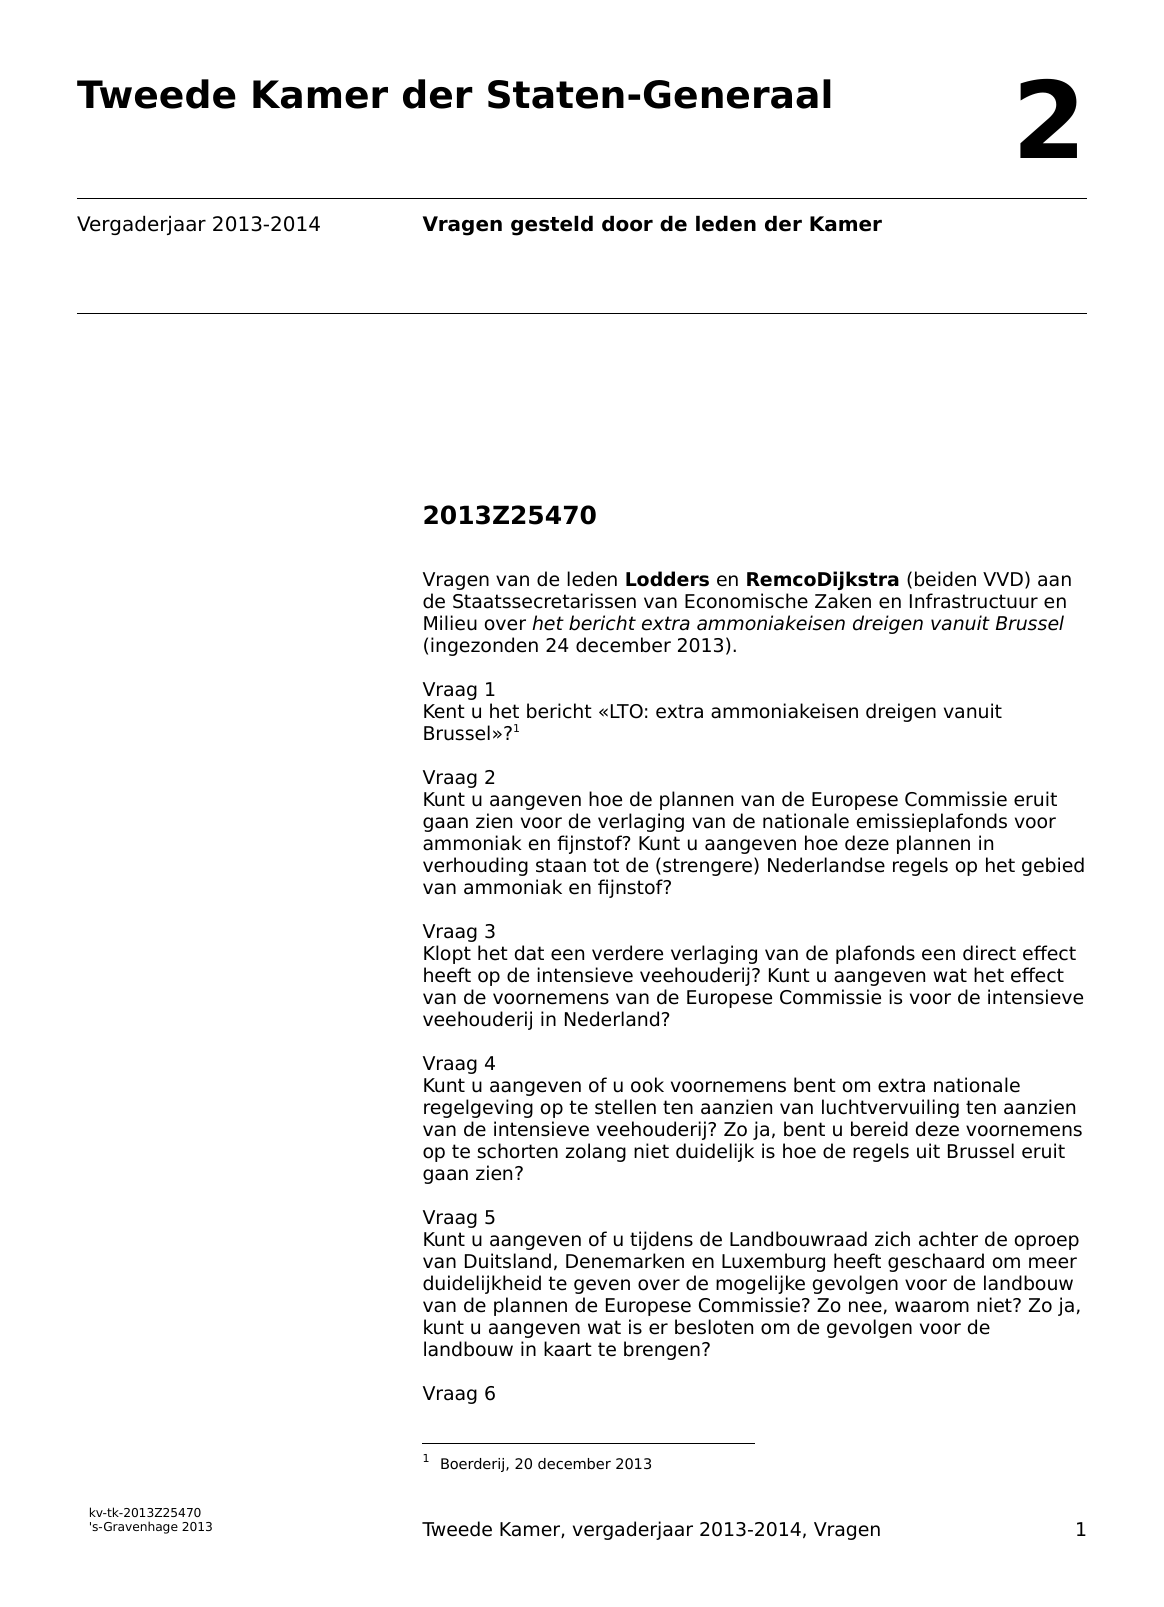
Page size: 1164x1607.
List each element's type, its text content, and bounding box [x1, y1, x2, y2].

text Kunt u aangeven of u ook voornemens bent om extra nationale regelgeving op te stellen ten aanzien van luchtvervuiling ten aanzien van de intensieve veehouderij? Zo ja, bent u bereid deze voornemens op te schorten zolang niet duidelijk is hoe de regels uit Brussel eruit gaan zien? [422, 1075, 1087, 1185]
text kv-tk-2013Z25470 [88, 1506, 323, 1520]
text Vraag 1 [422, 679, 1087, 701]
text 2013Z25470 [422, 501, 1087, 531]
text Vraag 3 [422, 921, 1087, 943]
text Vraag 5 [422, 1207, 1087, 1229]
text Vragen van de leden Lodders en RemcoDijkstra (beiden VVD) aan de Staatssecretarissen van Economische Zaken en Infrastructuur en Milieu over het bericht extra ammoniakeisen dreigen vanuit Brussel (ingezonden 24 december 2013). [422, 569, 1087, 657]
text Vraag 4 [422, 1053, 1087, 1075]
text Kent u het bericht «LTO: extra ammoniakeisen dreigen vanuit Brussel»? [422, 701, 1087, 745]
text Klopt het dat een verdere verlaging van de plafonds een direct effect heeft op de intensieve veehouderij? Kunt u aangeven wat het effect van de voornemens van de Europese Commissie is voor de intensieve veehouderij in Nederland? [422, 943, 1087, 1031]
table_cell Vergaderjaar 2013-2014 [77, 199, 422, 313]
text Kunt u aangeven of u tijdens de Landbouwraad zich achter de oproep van Duitsland, Denemarken en Luxemburg heeft geschaard om meer duidelijkheid te geven over de mogelijke gevolgen voor de landbouw van de plannen de Europese Commissie? Zo nee, waarom niet? Zo ja, kunt u aangeven wat is er besloten om de gevolgen voor de landbouw in kaart te brengen? [422, 1229, 1087, 1361]
text 's-Gravenhage 2013 [88, 1520, 323, 1534]
table_header Tweede Kamer der Staten-Generaal [77, 59, 886, 198]
text Kunt u aangeven hoe de plannen van de Europese Commissie eruit gaan zien voor de verlaging van de nationale emissieplafonds voor ammoniak en fijnstof? Kunt u aangeven hoe deze plannen in verhouding staan tot de (strengere) Nederlandse regels op het gebied van ammoniak en fijnstof? [422, 789, 1087, 899]
text Vraag 2 [422, 767, 1087, 789]
table_cell Vragen gesteld door de leden der Kamer [422, 199, 1087, 313]
text Boerderij, 20 december 2013 [422, 1452, 1087, 1474]
table_header 2 [886, 59, 1087, 198]
text Vraag 6 [422, 1383, 1087, 1405]
